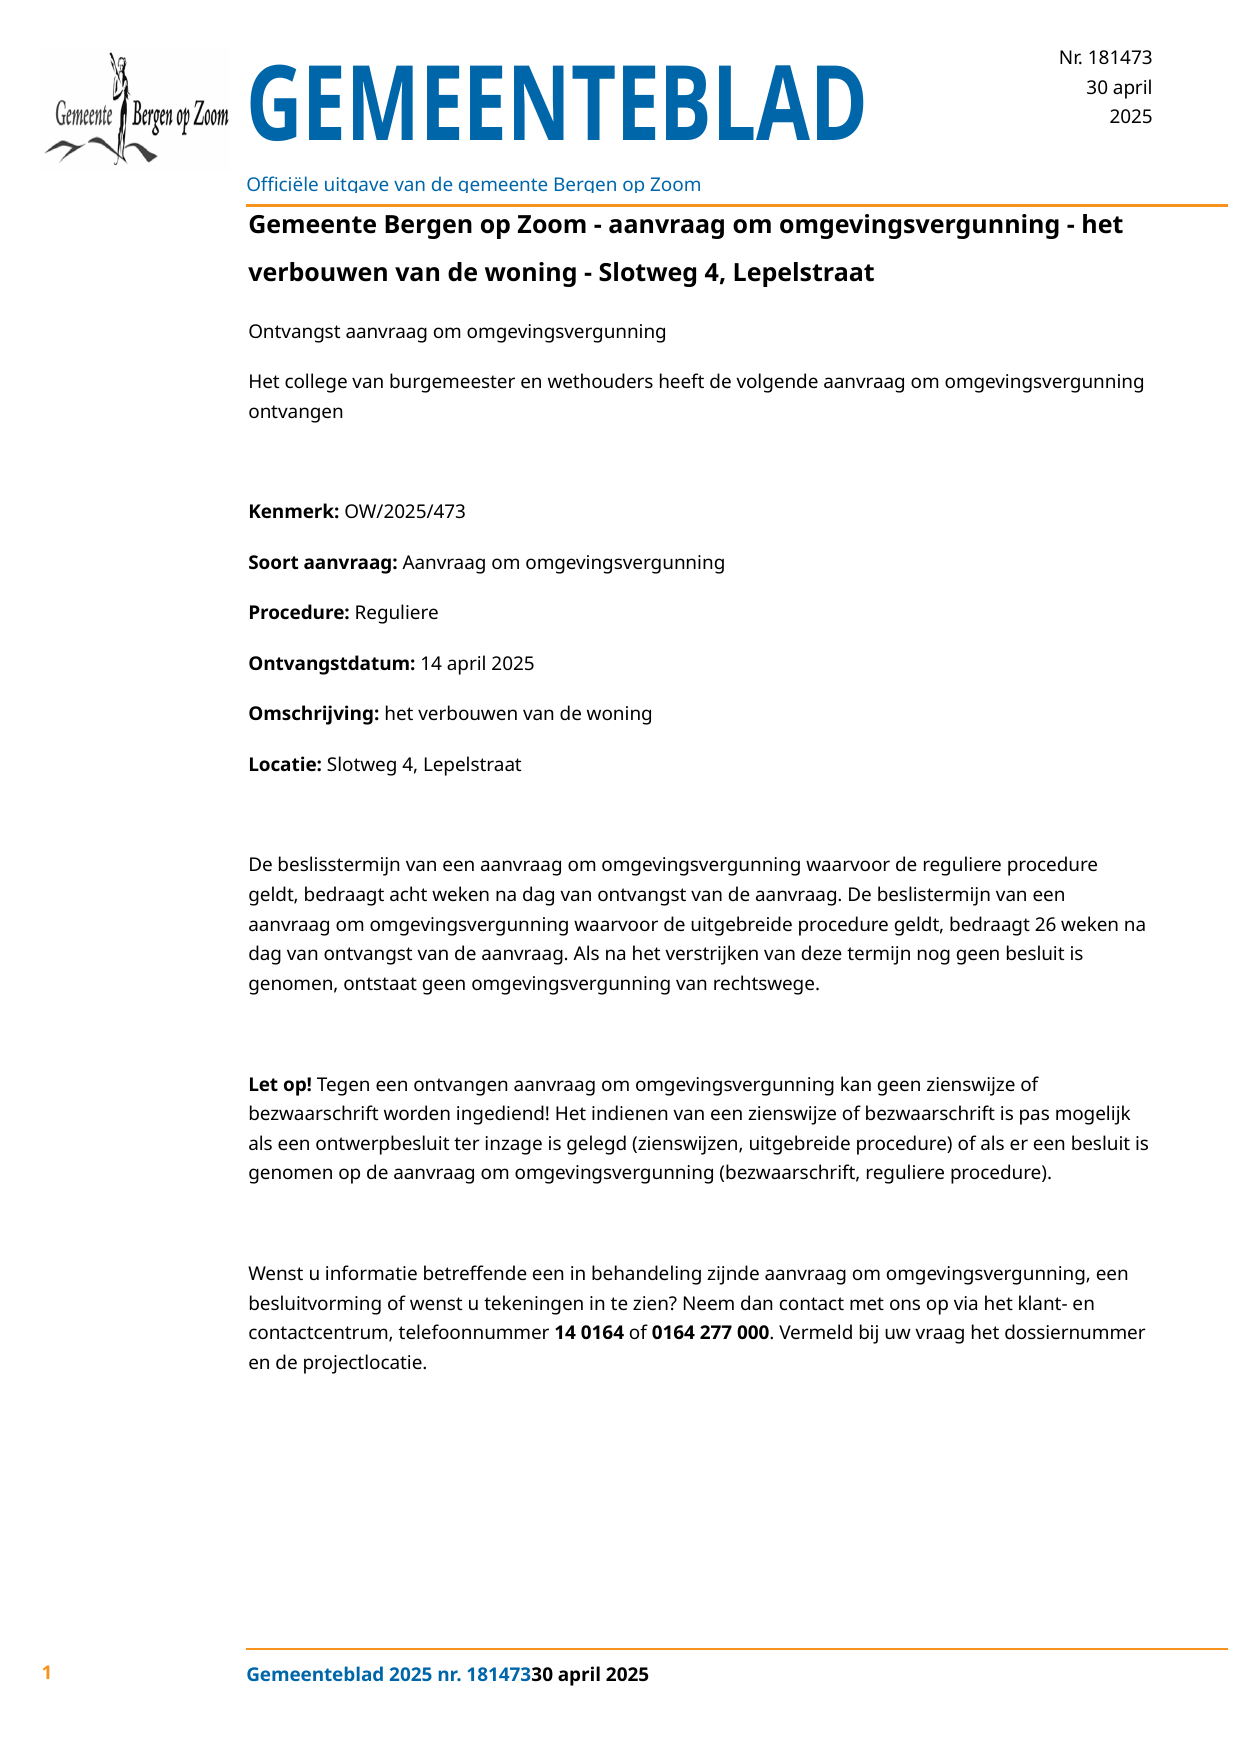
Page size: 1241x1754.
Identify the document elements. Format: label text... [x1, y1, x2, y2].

text Ontvangst aanvraag om omgevingsvergunning [248, 318, 1152, 344]
text De beslisstermijn van een aanvraag om omgevingsvergunning waarvoor de reguliere procedure geldt, bedraagt acht weken na dag van ontvangst van de aanvraag. De beslistermijn van een aanvraag om omgevingsvergunning waarvoor de uitgebreide procedure geldt, bedraagt 26 weken na dag van ontvangst van de aanvraag. Als na het verstrijken van deze termijn nog geen besluit is genomen, ontstaat geen omgevingsvergunning van rechtswege. [248, 852, 1152, 996]
text Kenmerk: OW/2025/473 [248, 499, 1152, 524]
text Locatie: Slotweg 4, Lepelstraat [248, 751, 1152, 777]
text Wenst u informatie betreffende een in behandeling zijnde aanvraag om omgevingsvergunning, een besluitvorming of wenst u tekeningen in te zien? Neem dan contact met ons op via het klant- en contactcentrum, telefoonnummer 14 0164 of 0164 277 000. Vermeld bij uw vraag het dossiernummer en de projectlocatie. [248, 1260, 1152, 1375]
text Gemeente Bergen op Zoom - aanvraag om omgevingsvergunning - het verbouwen van de woning - Slotweg 4, Lepelstraat [248, 207, 1152, 288]
text Let op! Tegen een ontvangen aanvraag om omgevingsvergunning kan geen zienswijze of bezwaarschrift worden ingediend! Het indienen van een zienswijze of bezwaarschrift is pas mogelijk als een ontwerpbesluit ter inzage is gelegd (zienswijzen, uitgebreide procedure) of als er een besluit is genomen op de aanvraag om omgevingsvergunning (bezwaarschrift, reguliere procedure). [248, 1071, 1152, 1185]
text Ontvangstdatum: 14 april 2025 [248, 650, 1152, 676]
text Soort aanvraag: Aanvraag om omgevingsvergunning [248, 549, 1152, 575]
text Het college van burgemeester en wethouders heeft de volgende aanvraag om omgevingsvergunning ontvangen [248, 368, 1152, 424]
text Omschrijving: het verbouwen van de woning [248, 700, 1152, 726]
picture [41, 47, 231, 172]
text Procedure: Reguliere [248, 599, 1152, 625]
